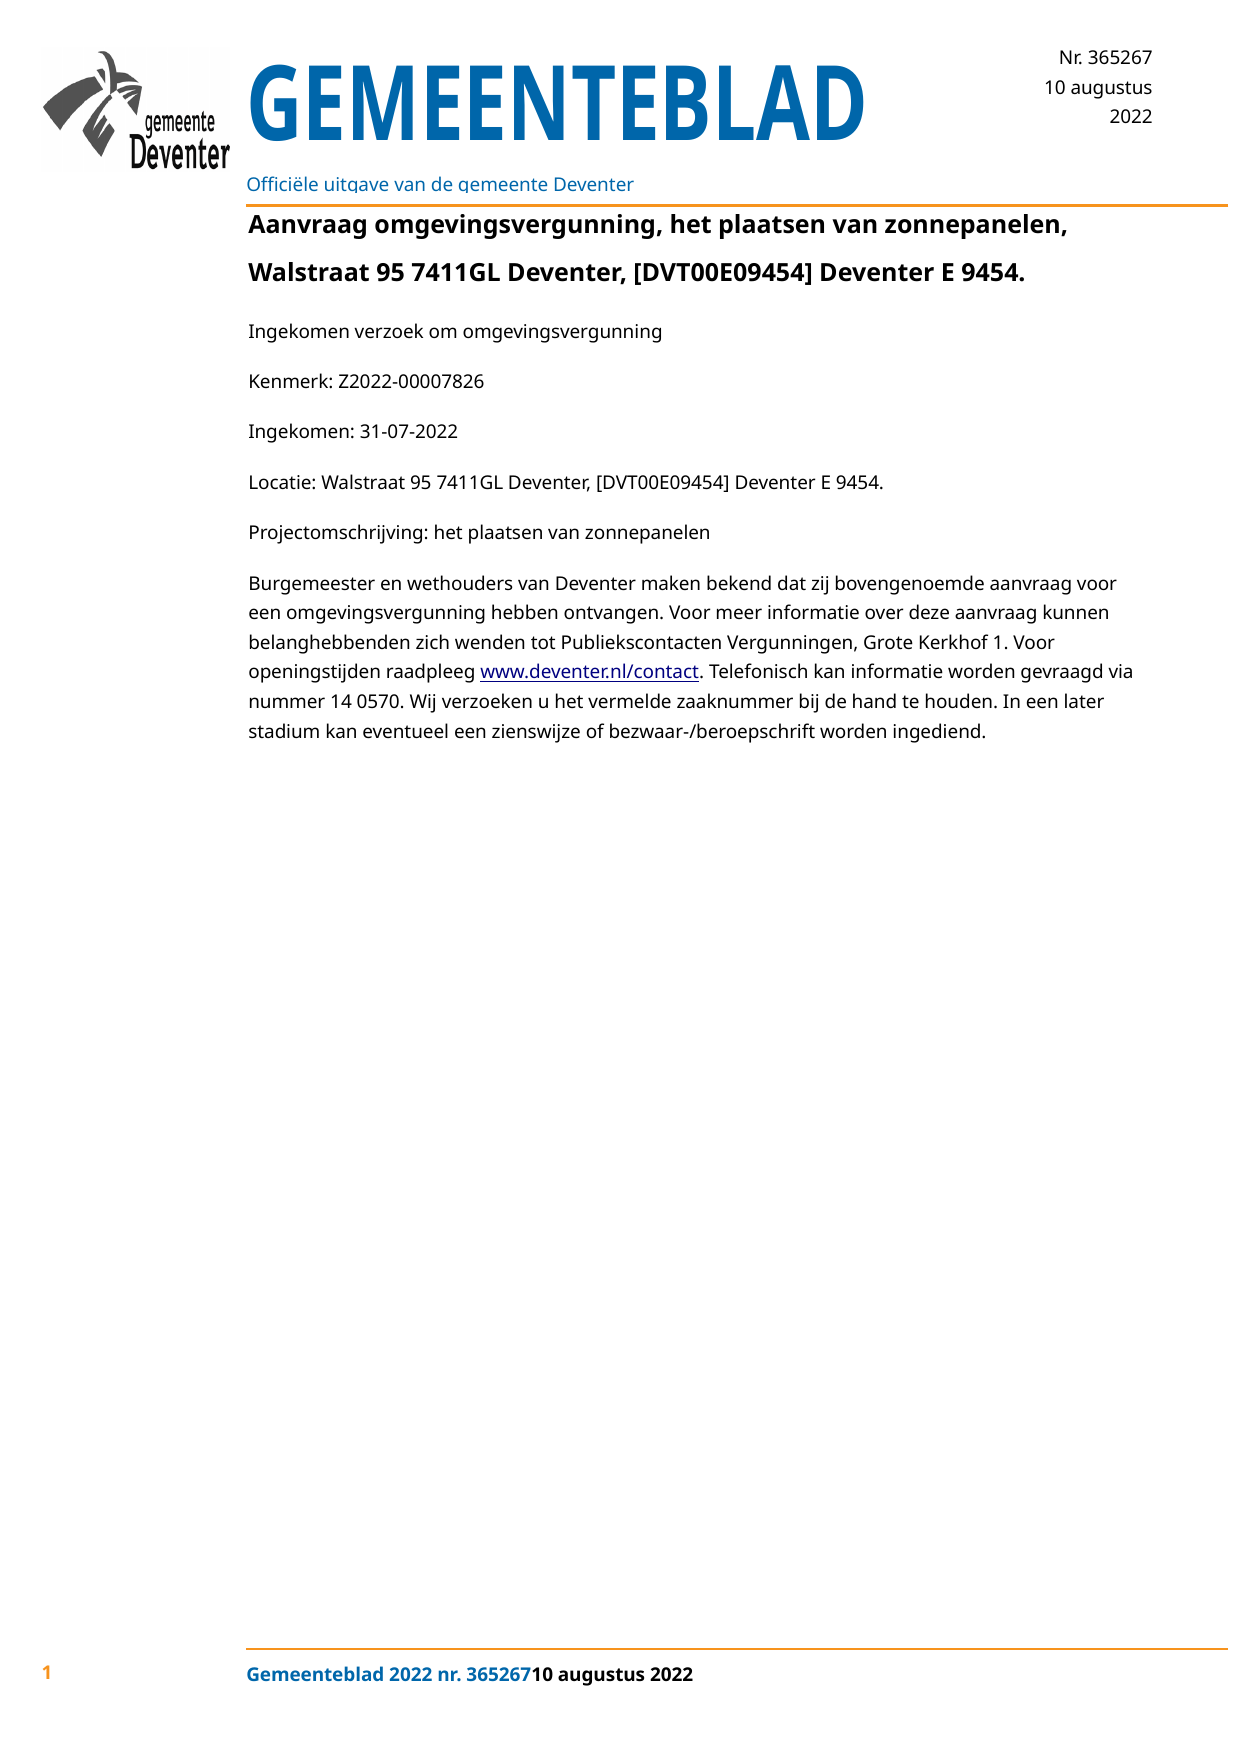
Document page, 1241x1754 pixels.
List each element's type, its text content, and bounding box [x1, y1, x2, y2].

text Burgemeester en wethouders van Deventer maken bekend dat zij bovengenoemde aanvraag voor een omgevingsvergunning hebben ontvangen. Voor meer informatie over deze aanvraag kunnen belanghebbenden zich wenden tot Publiekscontacten Vergunningen, Grote Kerkhof 1. Voor openingstijden raadpleeg www.deventer.nl/contact. Telefonisch kan informatie worden gevraagd via nummer 14 0570. Wij verzoeken u het vermelde zaaknummer bij de hand te houden. In een later stadium kan eventueel een zienswijze of bezwaar-/beroepschrift worden ingediend. [248, 570, 1152, 744]
text Locatie: Walstraat 95 7411GL Deventer, [DVT00E09454] Deventer E 9454. [248, 469, 1152, 495]
text Ingekomen: 31-07-2022 [248, 419, 1152, 444]
picture [41, 47, 231, 172]
text Projectomschrijving: het plaatsen van zonnepanelen [248, 519, 1152, 545]
text Kenmerk: Z2022-00007826 [248, 368, 1152, 394]
text Aanvraag omgevingsvergunning, het plaatsen van zonnepanelen, Walstraat 95 7411GL Deventer, [DVT00E09454] Deventer E 9454. [248, 207, 1152, 288]
text Ingekomen verzoek om omgevingsvergunning [248, 318, 1152, 344]
